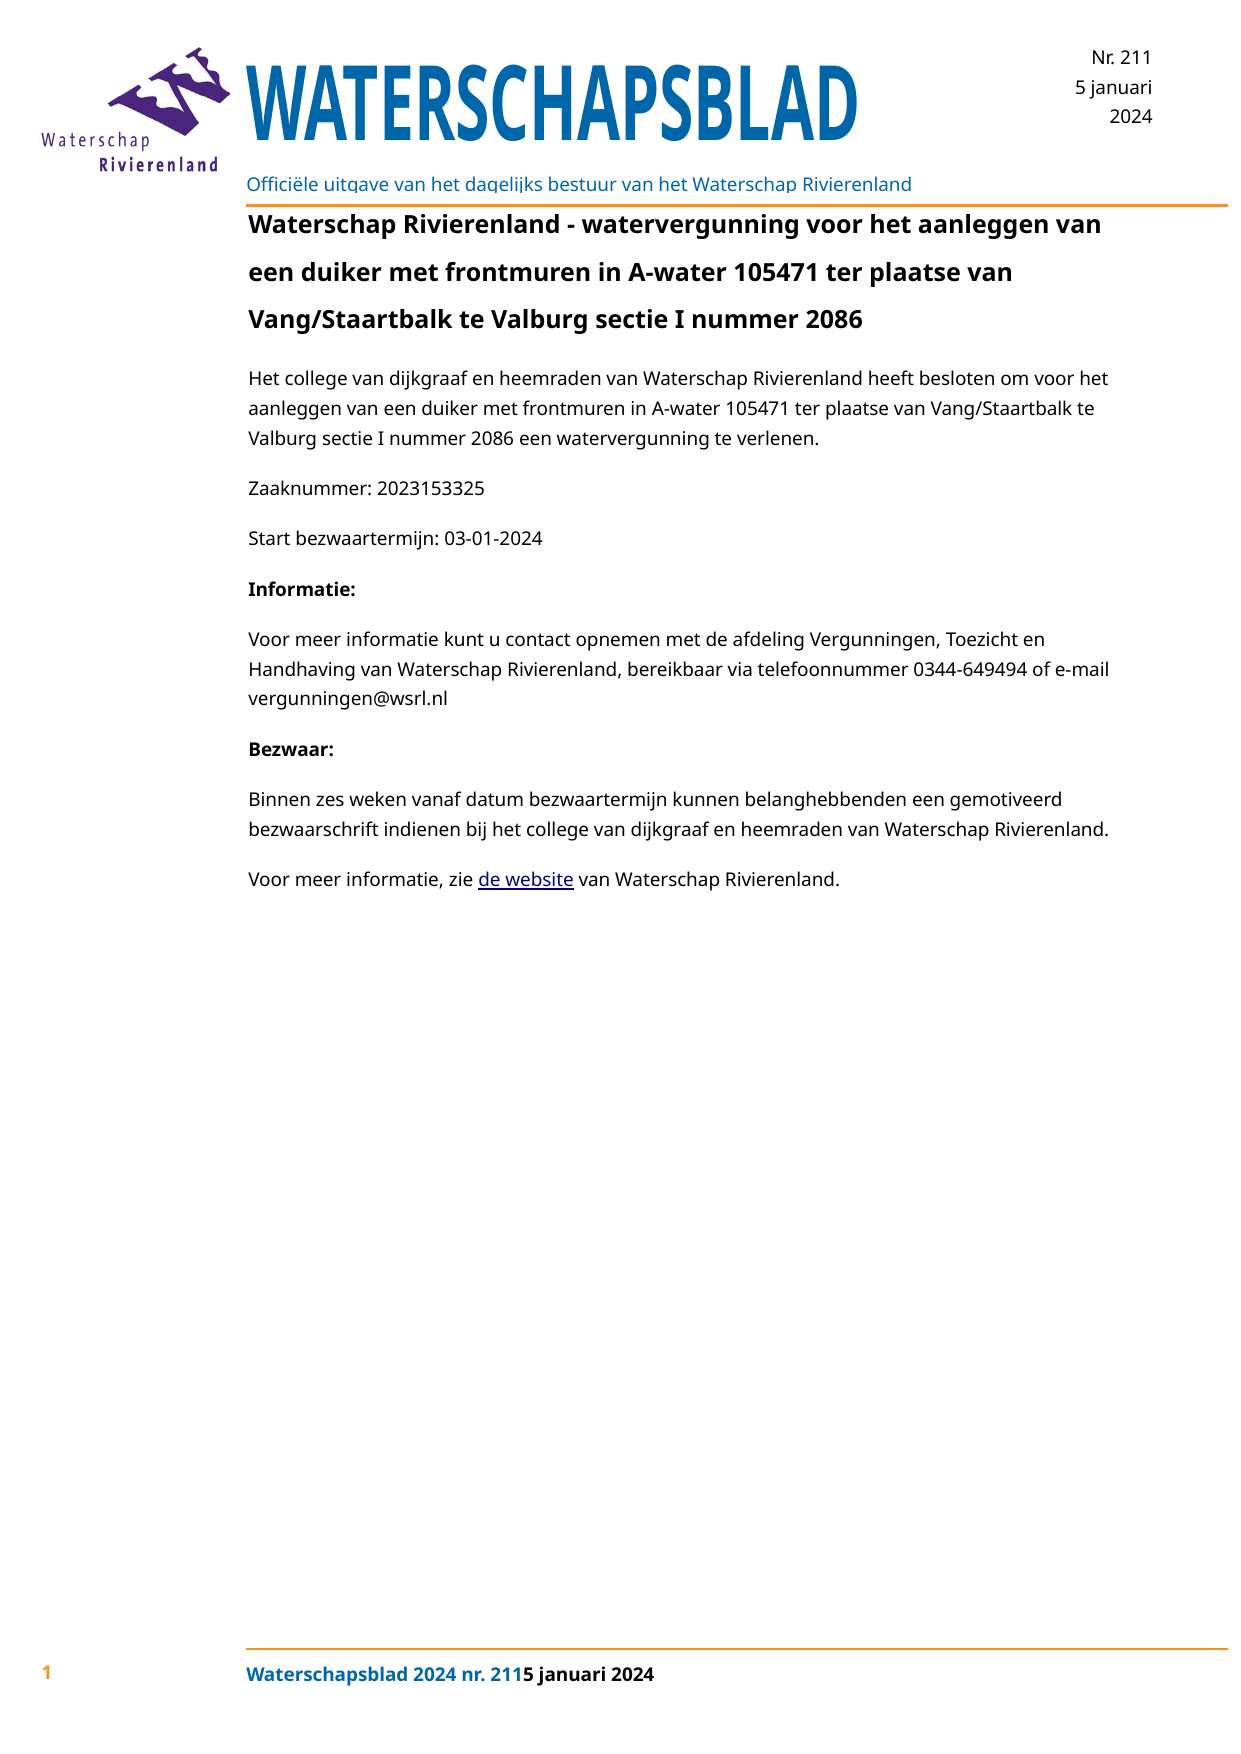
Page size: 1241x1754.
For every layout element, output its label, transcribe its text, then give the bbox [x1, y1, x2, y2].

picture [41, 47, 231, 172]
text Start bezwaartermijn: 03-01-2024 [248, 526, 1152, 551]
text Voor meer informatie kunt u contact opnemen met de afdeling Vergunningen, Toezicht en Handhaving van Waterschap Rivierenland, bereikbaar via telefoonnummer 0344-649494 of e-mail vergunningen@wsrl.nl [248, 626, 1152, 711]
text Waterschap Rivierenland - watervergunning voor het aanleggen van een duiker met frontmuren in A-water 105471 ter plaatse van Vang/Staartbalk te Valburg sectie I nummer 2086 [248, 207, 1152, 336]
text Voor meer informatie, zie de website van Waterschap Rivierenland. [248, 866, 1152, 892]
text Bezwaar: [248, 736, 1152, 762]
text Het college van dijkgraaf en heemraden van Waterschap Rivierenland heeft besloten om voor het aanleggen van een duiker met frontmuren in A-water 105471 ter plaatse van Vang/Staartbalk te Valburg sectie I nummer 2086 een watervergunning te verlenen. [248, 366, 1152, 450]
text Zaaknummer: 2023153325 [248, 475, 1152, 501]
text Informatie: [248, 576, 1152, 602]
text Binnen zes weken vanaf datum bezwaartermijn kunnen belanghebbenden een gemotiveerd bezwaarschrift indienen bij het college van dijkgraaf en heemraden van Waterschap Rivierenland. [248, 786, 1152, 842]
